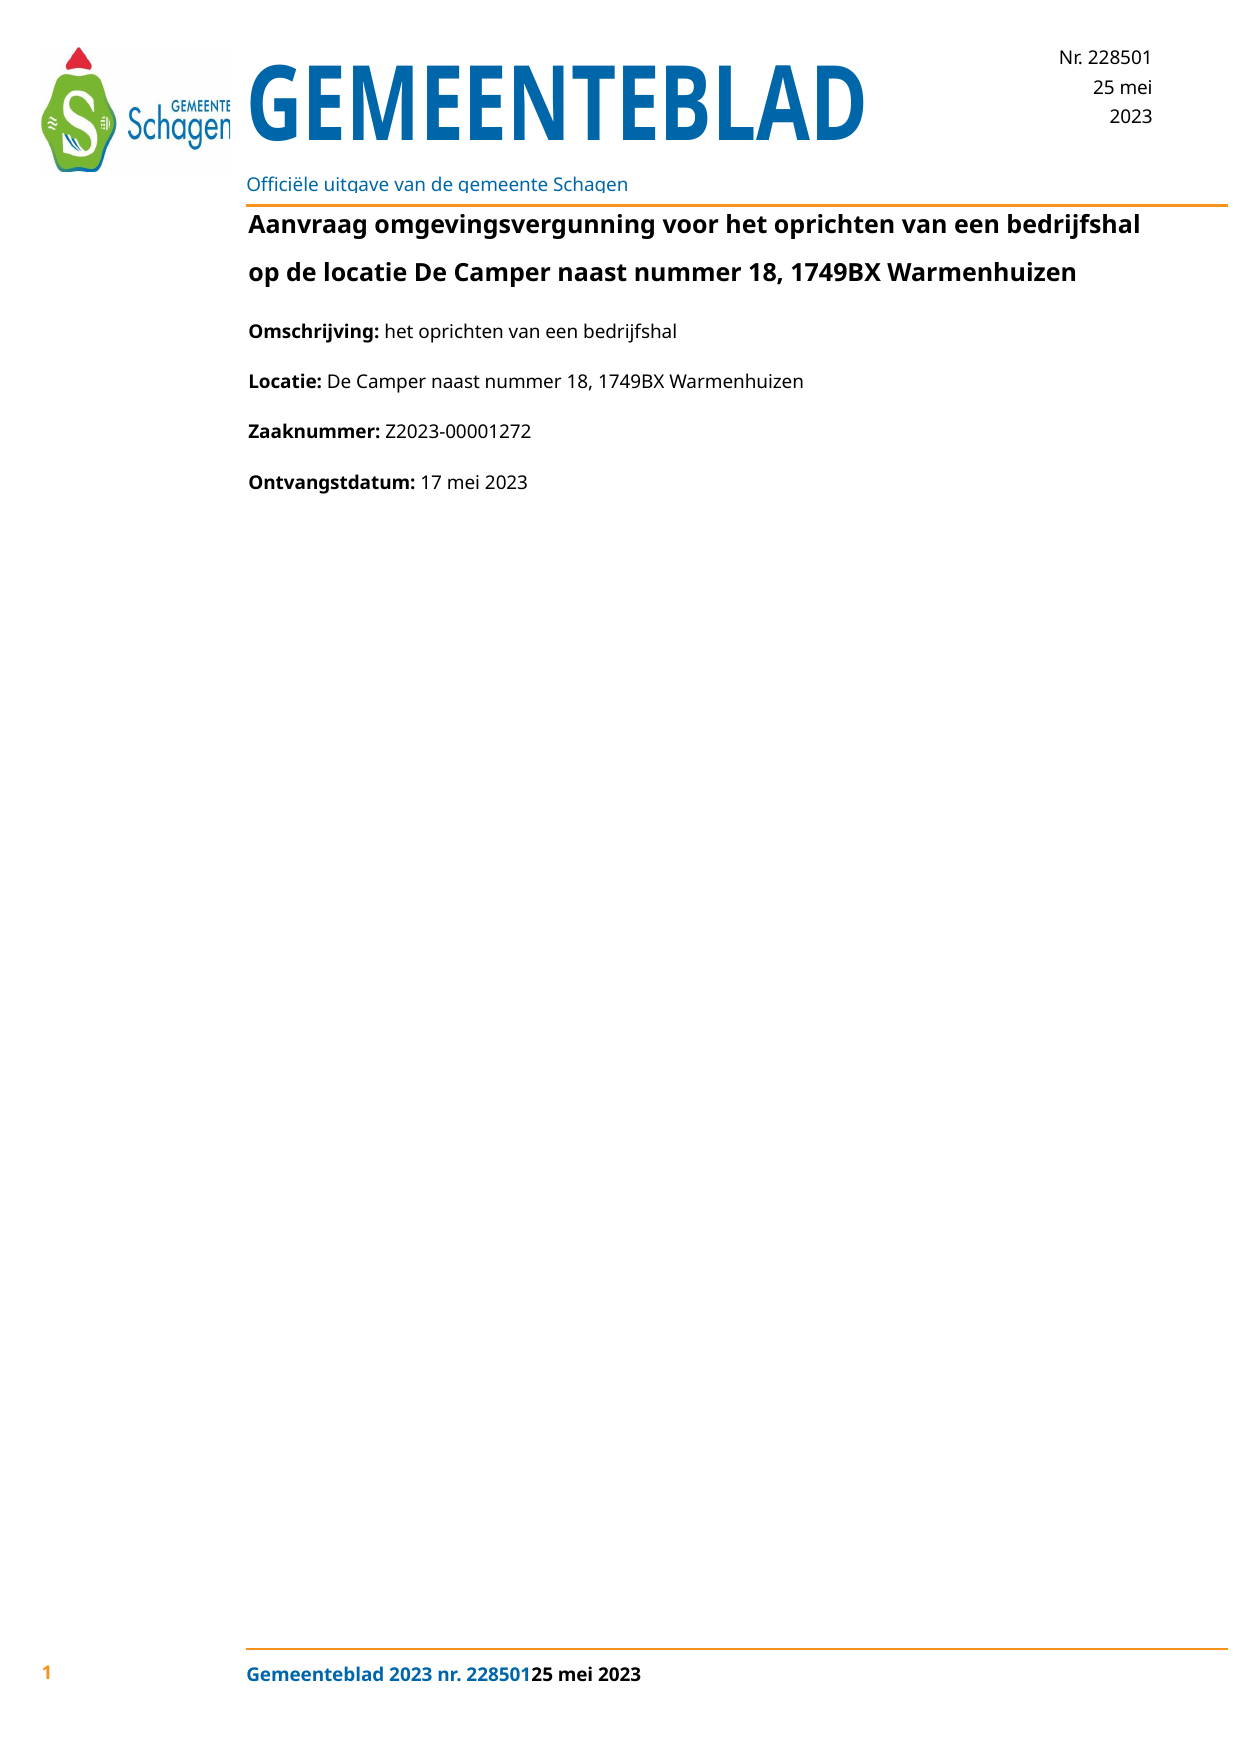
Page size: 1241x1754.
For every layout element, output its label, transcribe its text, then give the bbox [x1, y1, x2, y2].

text Aanvraag omgevingsvergunning voor het oprichten van een bedrijfshal op de locatie De Camper naast nummer 18, 1749BX Warmenhuizen [248, 207, 1152, 288]
text Locatie: De Camper naast nummer 18, 1749BX Warmenhuizen [248, 368, 1152, 394]
text Ontvangstdatum: 17 mei 2023 [248, 469, 1152, 495]
picture [41, 47, 231, 172]
text Omschrijving: het oprichten van een bedrijfshal [248, 318, 1152, 344]
text Zaaknummer: Z2023-00001272 [248, 419, 1152, 444]
